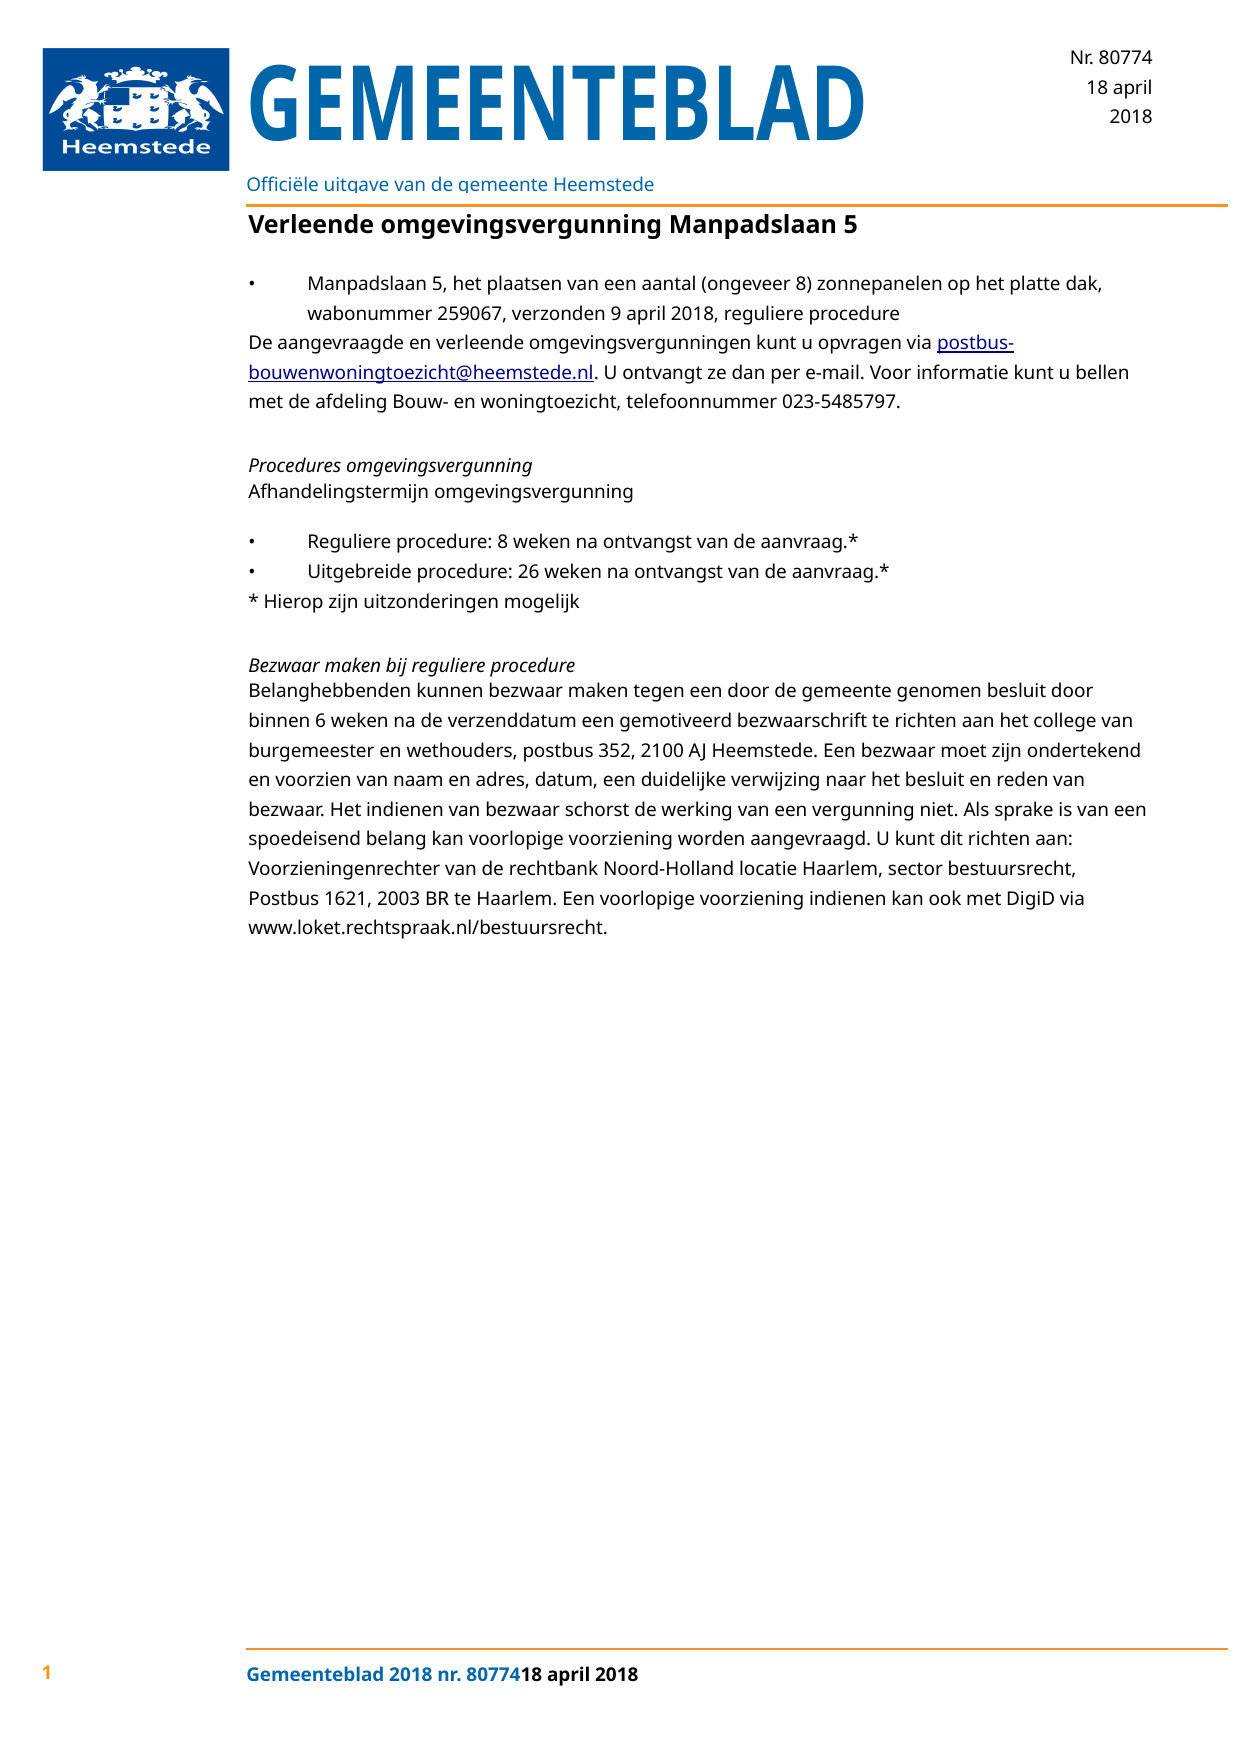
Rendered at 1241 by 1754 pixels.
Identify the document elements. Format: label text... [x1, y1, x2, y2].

text Afhandelingstermijn omgevingsvergunning [248, 478, 1152, 504]
text * Hierop zijn uitzonderingen mogelijk [248, 588, 1152, 614]
text Bezwaar maken bij reguliere procedure [248, 652, 1152, 678]
text Belanghebbenden kunnen bezwaar maken tegen een door de gemeente genomen besluit door binnen 6 weken na de verzenddatum een gemotiveerd bezwaarschrift te richten aan het college van burgemeester en wethouders, postbus 352, 2100 AJ Heemstede. Een bezwaar moet zijn ondertekend en voorzien van naam en adres, datum, een duidelijke verwijzing naar het besluit en reden van bezwaar. Het indienen van bezwaar schorst de werking van een vergunning niet. Als sprake is van een spoedeisend belang kan voorlopige voorziening worden aangevraagd. U kunt dit richten aan: Voorzieningenrechter van de rechtbank Noord-Holland locatie Haarlem, sector bestuursrecht, Postbus 1621, 2003 BR te Haarlem. Een voorlopige voorziening indienen kan ook met DigiD via www.loket.rechtspraak.nl/bestuursrecht. [248, 678, 1152, 940]
text Verleende omgevingsvergunning Manpadslaan 5 [248, 207, 1152, 241]
text De aangevraagde en verleende omgevingsvergunningen kunt u opvragen via postbus-bouwenwoningtoezicht@heemstede.nl. U ontvangt ze dan per e-mail. Voor informatie kunt u bellen met de afdeling Bouw- en woningtoezicht, telefoonnummer 023-5485797. [248, 329, 1152, 414]
picture [41, 47, 231, 172]
text Procedures omgevingsvergunning [248, 453, 1152, 478]
list Uitgebreide procedure: 26 weken na ontvangst van de aanvraag.* [248, 558, 1152, 584]
list Manpadslaan 5, het plaatsen van een aantal (ongeveer 8) zonnepanelen op het platte dak, wabonummer 259067, verzonden 9 april 2018, reguliere procedure [248, 270, 1152, 326]
list Reguliere procedure: 8 weken na ontvangst van de aanvraag.* [248, 529, 1152, 554]
